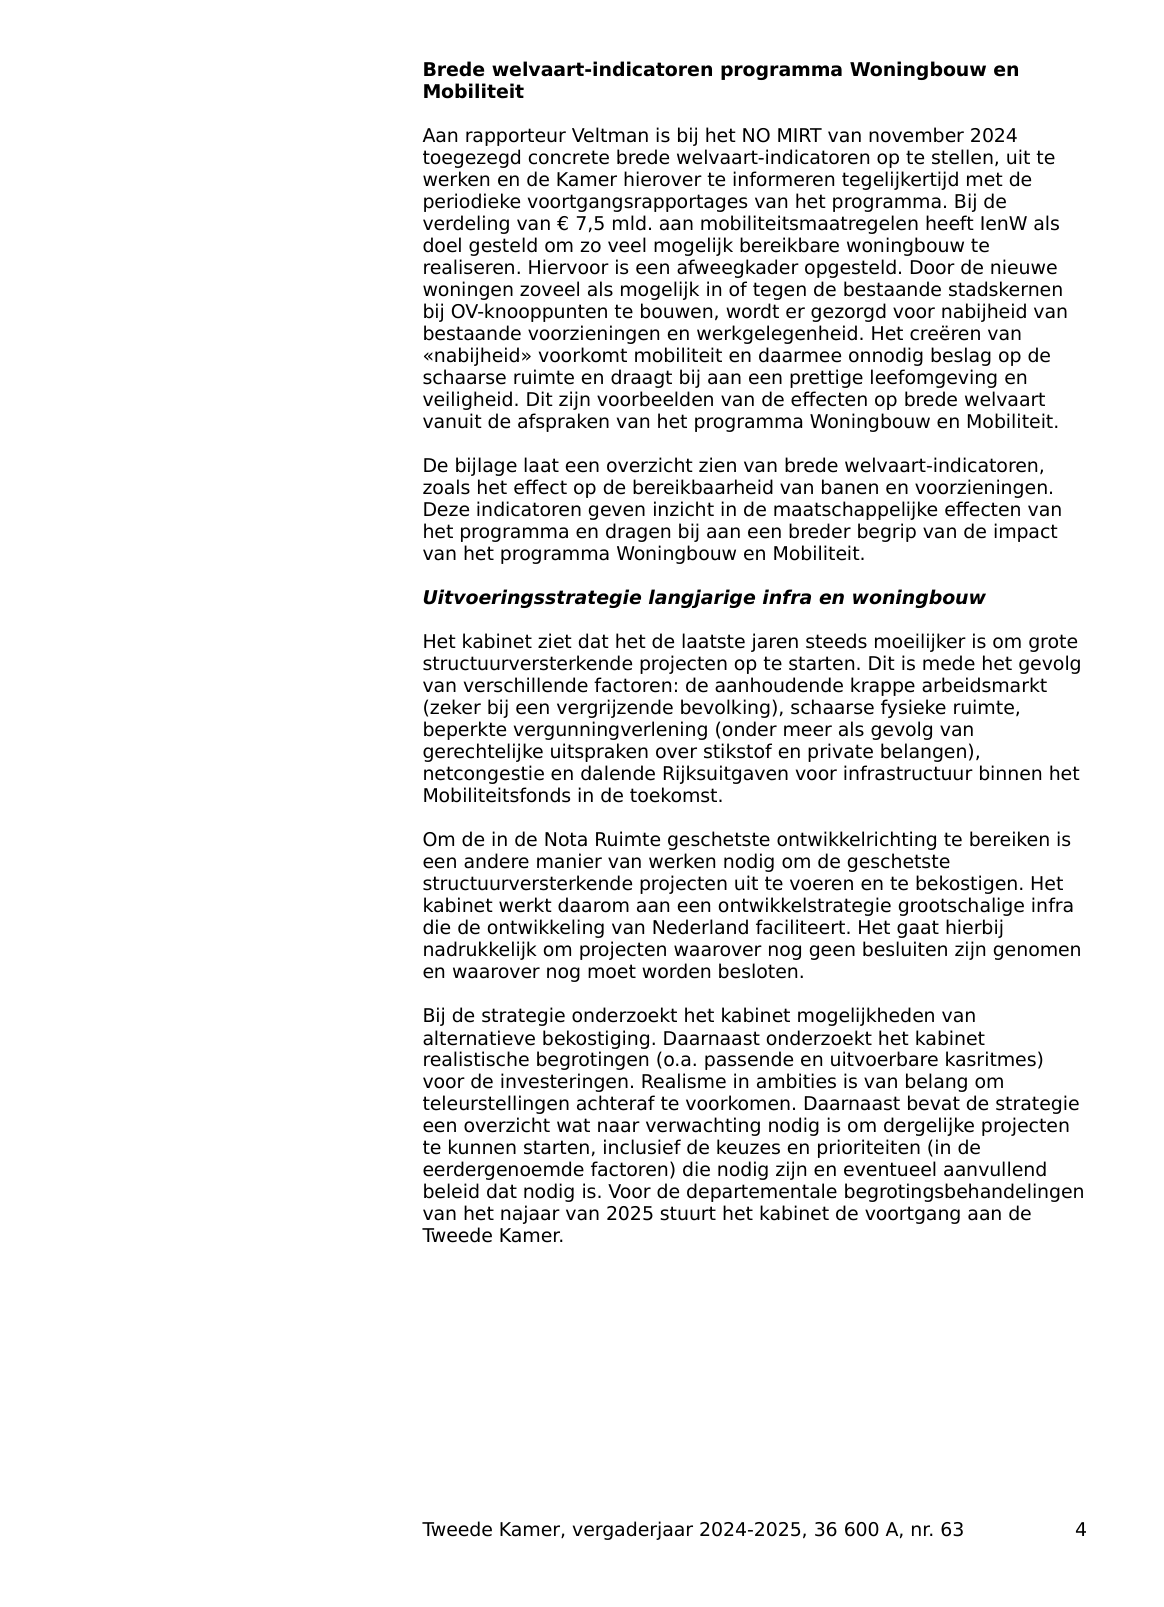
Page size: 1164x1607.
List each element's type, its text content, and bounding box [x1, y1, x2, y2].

text Aan rapporteur Veltman is bij het NO MIRT van november 2024 toegezegd concrete brede welvaart-indicatoren op te stellen, uit te werken en de Kamer hierover te informeren tegelijkertijd met de periodieke voortgangsrapportages van het programma. Bij de verdeling van € 7,5 mld. aan mobiliteitsmaatregelen heeft IenW als doel gesteld om zo veel mogelijk bereikbare woningbouw te realiseren. Hiervoor is een afweegkader opgesteld. Door de nieuwe woningen zoveel als mogelijk in of tegen de bestaande stadskernen bij OV-knooppunten te bouwen, wordt er gezorgd voor nabijheid van bestaande voorzieningen en werkgelegenheid. Het creëren van «nabijheid» voorkomt mobiliteit en daarmee onnodig beslag op de schaarse ruimte en draagt bij aan een prettige leefomgeving en veiligheid. Dit zijn voorbeelden van de effecten op brede welvaart vanuit de afspraken van het programma Woningbouw en Mobiliteit. [422, 125, 1087, 433]
text Bij de strategie onderzoekt het kabinet mogelijkheden van alternatieve bekostiging. Daarnaast onderzoekt het kabinet realistische begrotingen (o.a. passende en uitvoerbare kasritmes) voor de investeringen. Realisme in ambities is van belang om teleurstellingen achteraf te voorkomen. Daarnaast bevat de strategie een overzicht wat naar verwachting nodig is om dergelijke projecten te kunnen starten, inclusief de keuzes en prioriteiten (in de eerdergenoemde factoren) die nodig zijn en eventueel aanvullend beleid dat nodig is. Voor de departementale begrotingsbehandelingen van het najaar van 2025 stuurt het kabinet de voortgang aan de Tweede Kamer. [422, 1005, 1087, 1247]
subtitle Brede welvaart-indicatoren programma Woningbouw en Mobiliteit [422, 59, 1087, 103]
subtitle Uitvoeringsstrategie langjarige infra en woningbouw [422, 587, 1087, 609]
text Om de in de Nota Ruimte geschetste ontwikkelrichting te bereiken is een andere manier van werken nodig om de geschetste structuurversterkende projecten uit te voeren en te bekostigen. Het kabinet werkt daarom aan een ontwikkelstrategie grootschalige infra die de ontwikkeling van Nederland faciliteert. Het gaat hierbij nadrukkelijk om projecten waarover nog geen besluiten zijn genomen en waarover nog moet worden besloten. [422, 829, 1087, 983]
text De bijlage laat een overzicht zien van brede welvaart-indicatoren, zoals het effect op de bereikbaarheid van banen en voorzieningen. Deze indicatoren geven inzicht in de maatschappelijke effecten van het programma en dragen bij aan een breder begrip van de impact van het programma Woningbouw en Mobiliteit. [422, 455, 1087, 565]
text Het kabinet ziet dat het de laatste jaren steeds moeilijker is om grote structuurversterkende projecten op te starten. Dit is mede het gevolg van verschillende factoren: de aanhoudende krappe arbeidsmarkt (zeker bij een vergrijzende bevolking), schaarse fysieke ruimte, beperkte vergunningverlening (onder meer als gevolg van gerechtelijke uitspraken over stikstof en private belangen), netcongestie en dalende Rijksuitgaven voor infrastructuur binnen het Mobiliteitsfonds in de toekomst. [422, 631, 1087, 807]
